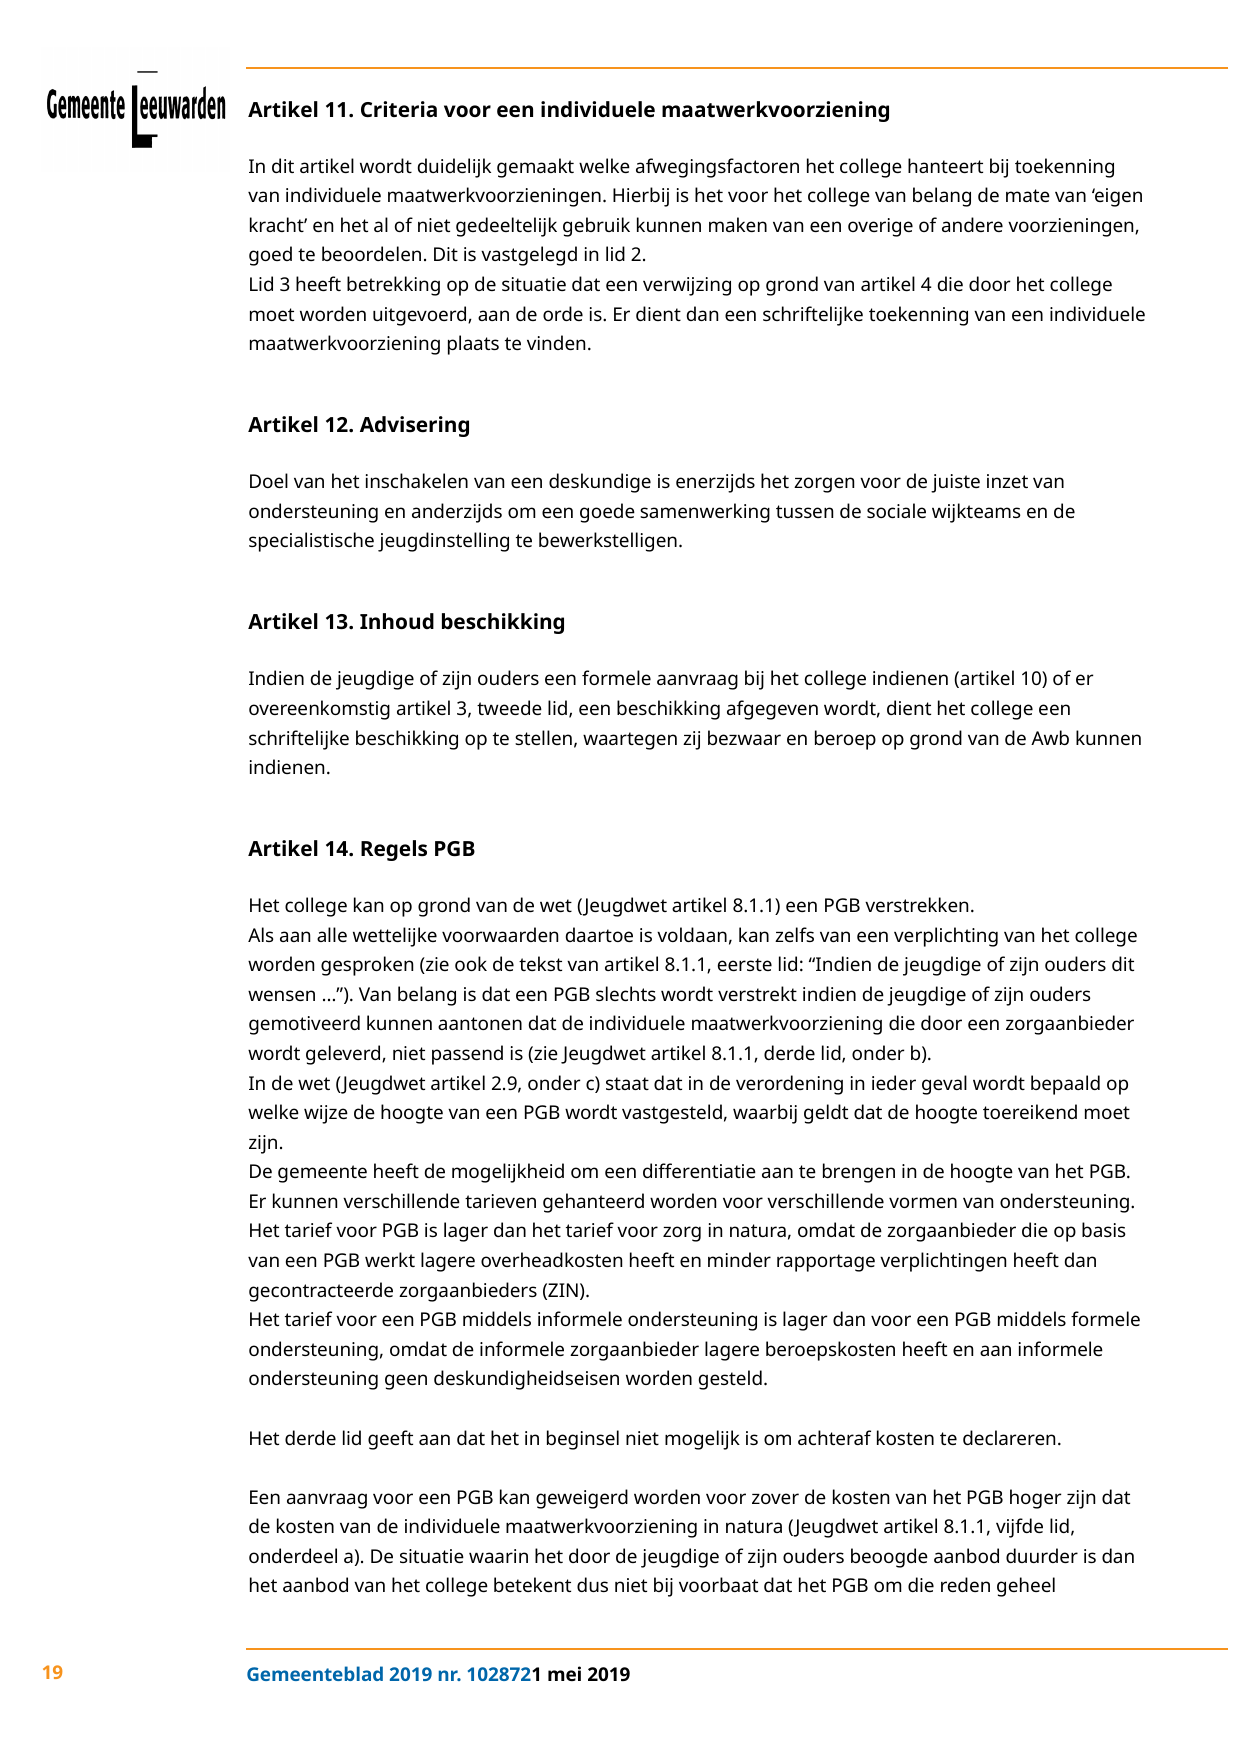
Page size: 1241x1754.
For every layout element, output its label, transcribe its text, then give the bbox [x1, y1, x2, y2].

text Artikel 13. Inhoud beschikking [248, 607, 1152, 636]
text Artikel 12. Advisering [248, 410, 1152, 439]
text Doel van het inschakelen van een deskundige is enerzijds het zorgen voor de juiste inzet van ondersteuning en anderzijds om een goede samenwerking tussen de sociale wijkteams en de specialistische jeugdinstelling te bewerkstelligen. [248, 468, 1152, 553]
text Een aanvraag voor een PGB kan geweigerd worden voor zover de kosten van het PGB hoger zijn dat de kosten van de individuele maatwerkvoorziening in natura (Jeugdwet artikel 8.1.1, vijfde lid, onderdeel a). De situatie waarin het door de jeugdige of zijn ouders beoogde aanbod duurder is dan het aanbod van het college betekent dus niet bij voorbaat dat het PGB om die reden geheel [248, 1484, 1152, 1598]
text Indien de jeugdige of zijn ouders een formele aanvraag bij het college indienen (artikel 10) of er overeenkomstig artikel 3, tweede lid, een beschikking afgegeven wordt, dient het college een schriftelijke beschikking op te stellen, waartegen zij bezwaar en beroep op grond van de Awb kunnen indienen. [248, 666, 1152, 780]
text Lid 3 heeft betrekking op de situatie dat een verwijzing op grond van artikel 4 die door het college moet worden uitgevoerd, aan de orde is. Er dient dan een schriftelijke toekenning van een individuele maatwerkvoorziening plaats te vinden. [248, 271, 1152, 356]
text Het tarief voor een PGB middels informele ondersteuning is lager dan voor een PGB middels formele ondersteuning, omdat de informele zorgaanbieder lagere beroepskosten heeft en aan informele ondersteuning geen deskundigheidseisen worden gesteld. [248, 1306, 1152, 1391]
text Het college kan op grond van de wet (Jeugdwet artikel 8.1.1) een PGB verstrekken. [248, 892, 1152, 918]
text In de wet (Jeugdwet artikel 2.9, onder c) staat dat in de verordening in ieder geval wordt bepaald op welke wijze de hoogte van een PGB wordt vastgesteld, waarbij geldt dat de hoogte toereikend moet zijn. [248, 1070, 1152, 1155]
text Artikel 11. Criteria voor een individuele maatwerkvoorziening [248, 95, 1152, 123]
text In dit artikel wordt duidelijk gemaakt welke afwegingsfactoren het college hanteert bij toekenning van individuele maatwerkvoorzieningen. Hierbij is het voor het college van belang de mate van ‘eigen kracht’ en het al of niet gedeeltelijk gebruik kunnen maken van een overige of andere voorzieningen, goed te beoordelen. Dit is vastgelegd in lid 2. [248, 153, 1152, 267]
text Als aan alle wettelijke voorwaarden daartoe is voldaan, kan zelfs van een verplichting van het college worden gesproken (zie ook de tekst van artikel 8.1.1, eerste lid: “Indien de jeugdige of zijn ouders dit wensen …”). Van belang is dat een PGB slechts wordt verstrekt indien de jeugdige of zijn ouders gemotiveerd kunnen aantonen dat de individuele maatwerkvoorziening die door een zorgaanbieder wordt geleverd, niet passend is (zie Jeugdwet artikel 8.1.1, derde lid, onder b). [248, 922, 1152, 1066]
text Artikel 14. Regels PGB [248, 834, 1152, 863]
picture [41, 47, 231, 172]
text De gemeente heeft de mogelijkheid om een differentiatie aan te brengen in de hoogte van het PGB. Er kunnen verschillende tarieven gehanteerd worden voor verschillende vormen van ondersteuning. Het tarief voor PGB is lager dan het tarief voor zorg in natura, omdat de zorgaanbieder die op basis van een PGB werkt lagere overheadkosten heeft en minder rapportage verplichtingen heeft dan gecontracteerde zorgaanbieders (ZIN). [248, 1158, 1152, 1303]
text Het derde lid geeft aan dat het in beginsel niet mogelijk is om achteraf kosten te declareren. [248, 1425, 1152, 1451]
